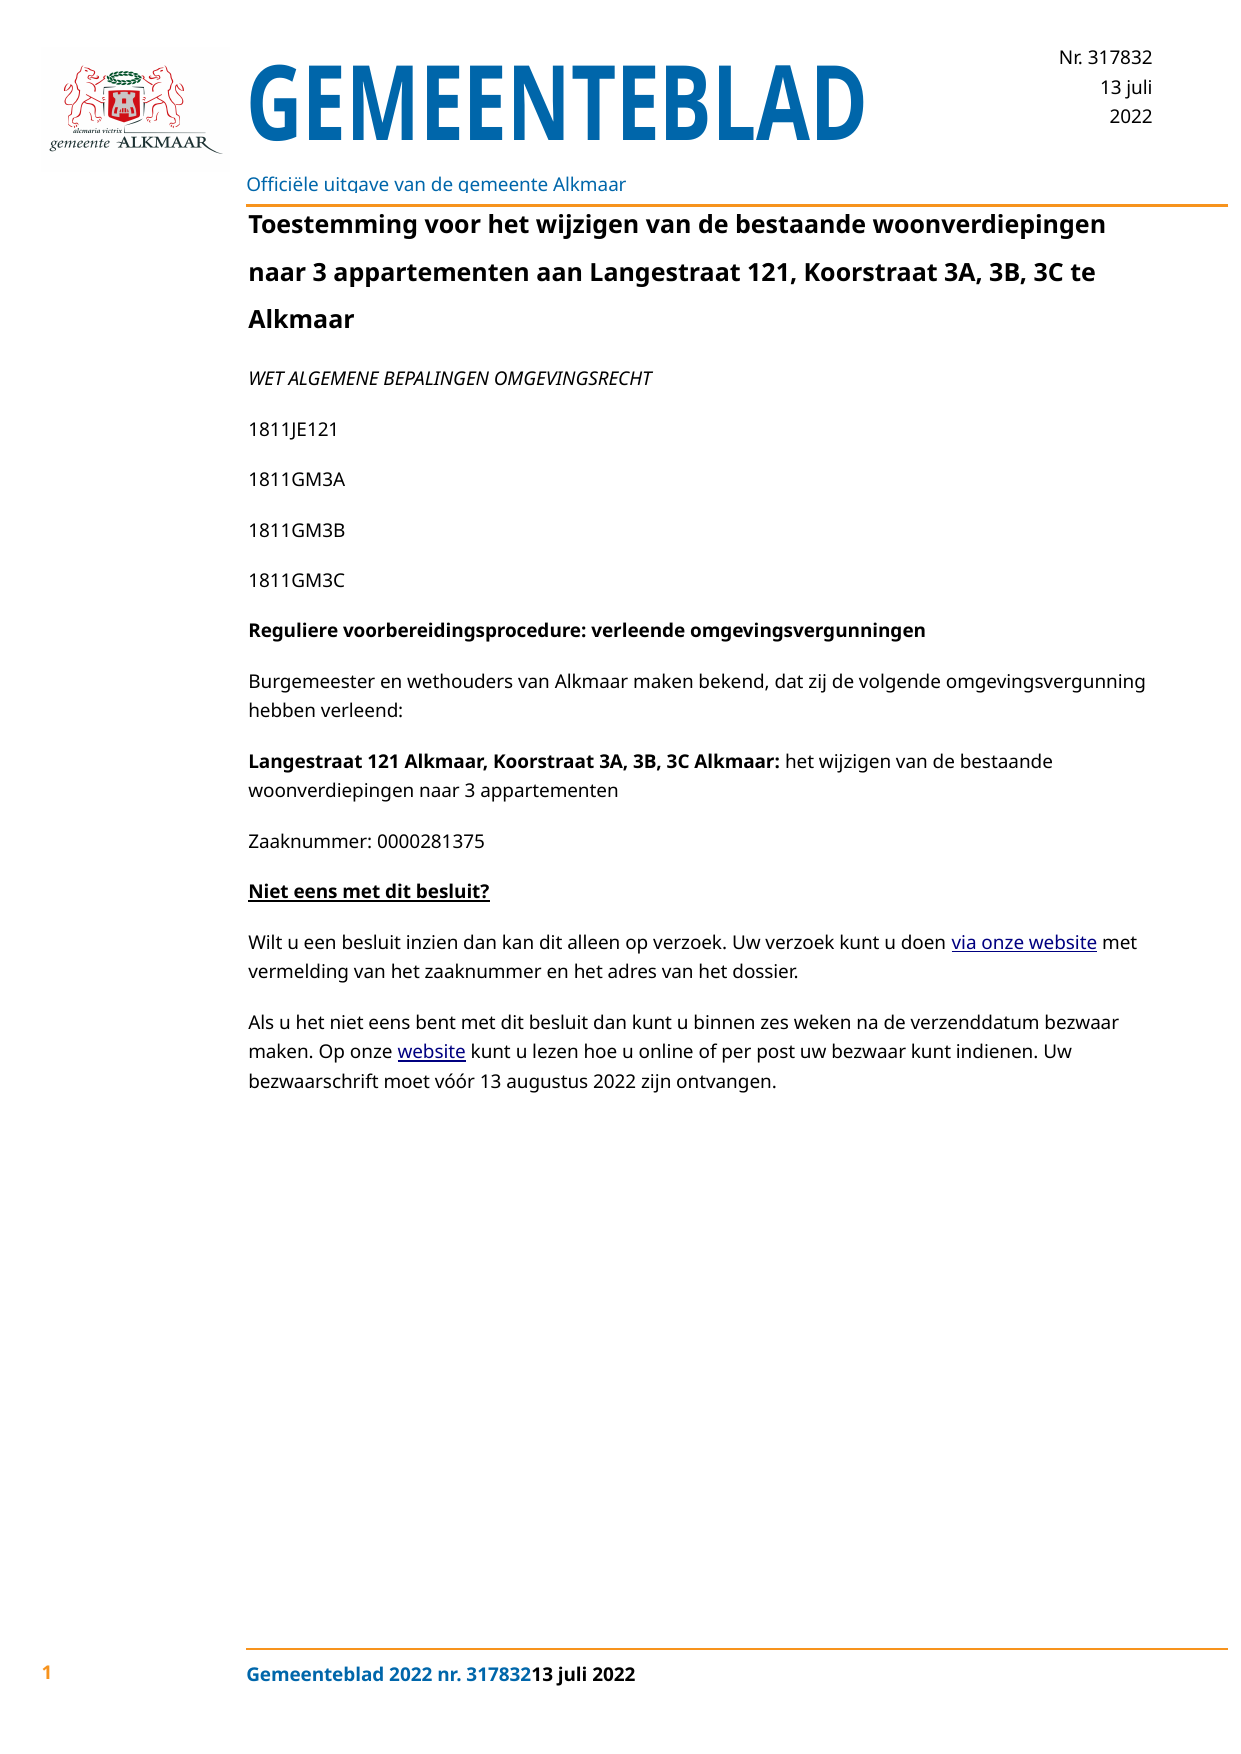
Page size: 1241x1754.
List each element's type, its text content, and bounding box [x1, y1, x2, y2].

text Niet eens met dit besluit? [248, 878, 1152, 904]
text Burgemeester en wethouders van Alkmaar maken bekend, dat zij de volgende omgevingsvergunning hebben verleend: [248, 668, 1152, 723]
text Zaaknummer: 0000281375 [248, 828, 1152, 854]
text WET ALGEMENE BEPALINGEN OMGEVINGSRECHT [248, 366, 1152, 391]
picture [41, 47, 231, 172]
text 1811GM3A [248, 466, 1152, 492]
text Wilt u een besluit inzien dan kan dit alleen op verzoek. Uw verzoek kunt u doen via onze website met vermelding van het zaaknummer en het adres van het dossier. [248, 929, 1152, 984]
text 1811GM3C [248, 567, 1152, 593]
text 1811JE121 [248, 416, 1152, 442]
text Toestemming voor het wijzigen van de bestaande woonverdiepingen naar 3 appartementen aan Langestraat 121, Koorstraat 3A, 3B, 3C te Alkmaar [248, 207, 1152, 336]
text Als u het niet eens bent met dit besluit dan kunt u binnen zes weken na de verzenddatum bezwaar maken. Op onze website kunt u lezen hoe u online of per post uw bezwaar kunt indienen. Uw bezwaarschrift moet vóór 13 augustus 2022 zijn ontvangen. [248, 1009, 1152, 1094]
text 1811GM3B [248, 517, 1152, 542]
text Langestraat 121 Alkmaar, Koorstraat 3A, 3B, 3C Alkmaar: het wijzigen van de bestaande woonverdiepingen naar 3 appartementen [248, 748, 1152, 803]
text Reguliere voorbereidingsprocedure: verleende omgevingsvergunningen [248, 618, 1152, 643]
